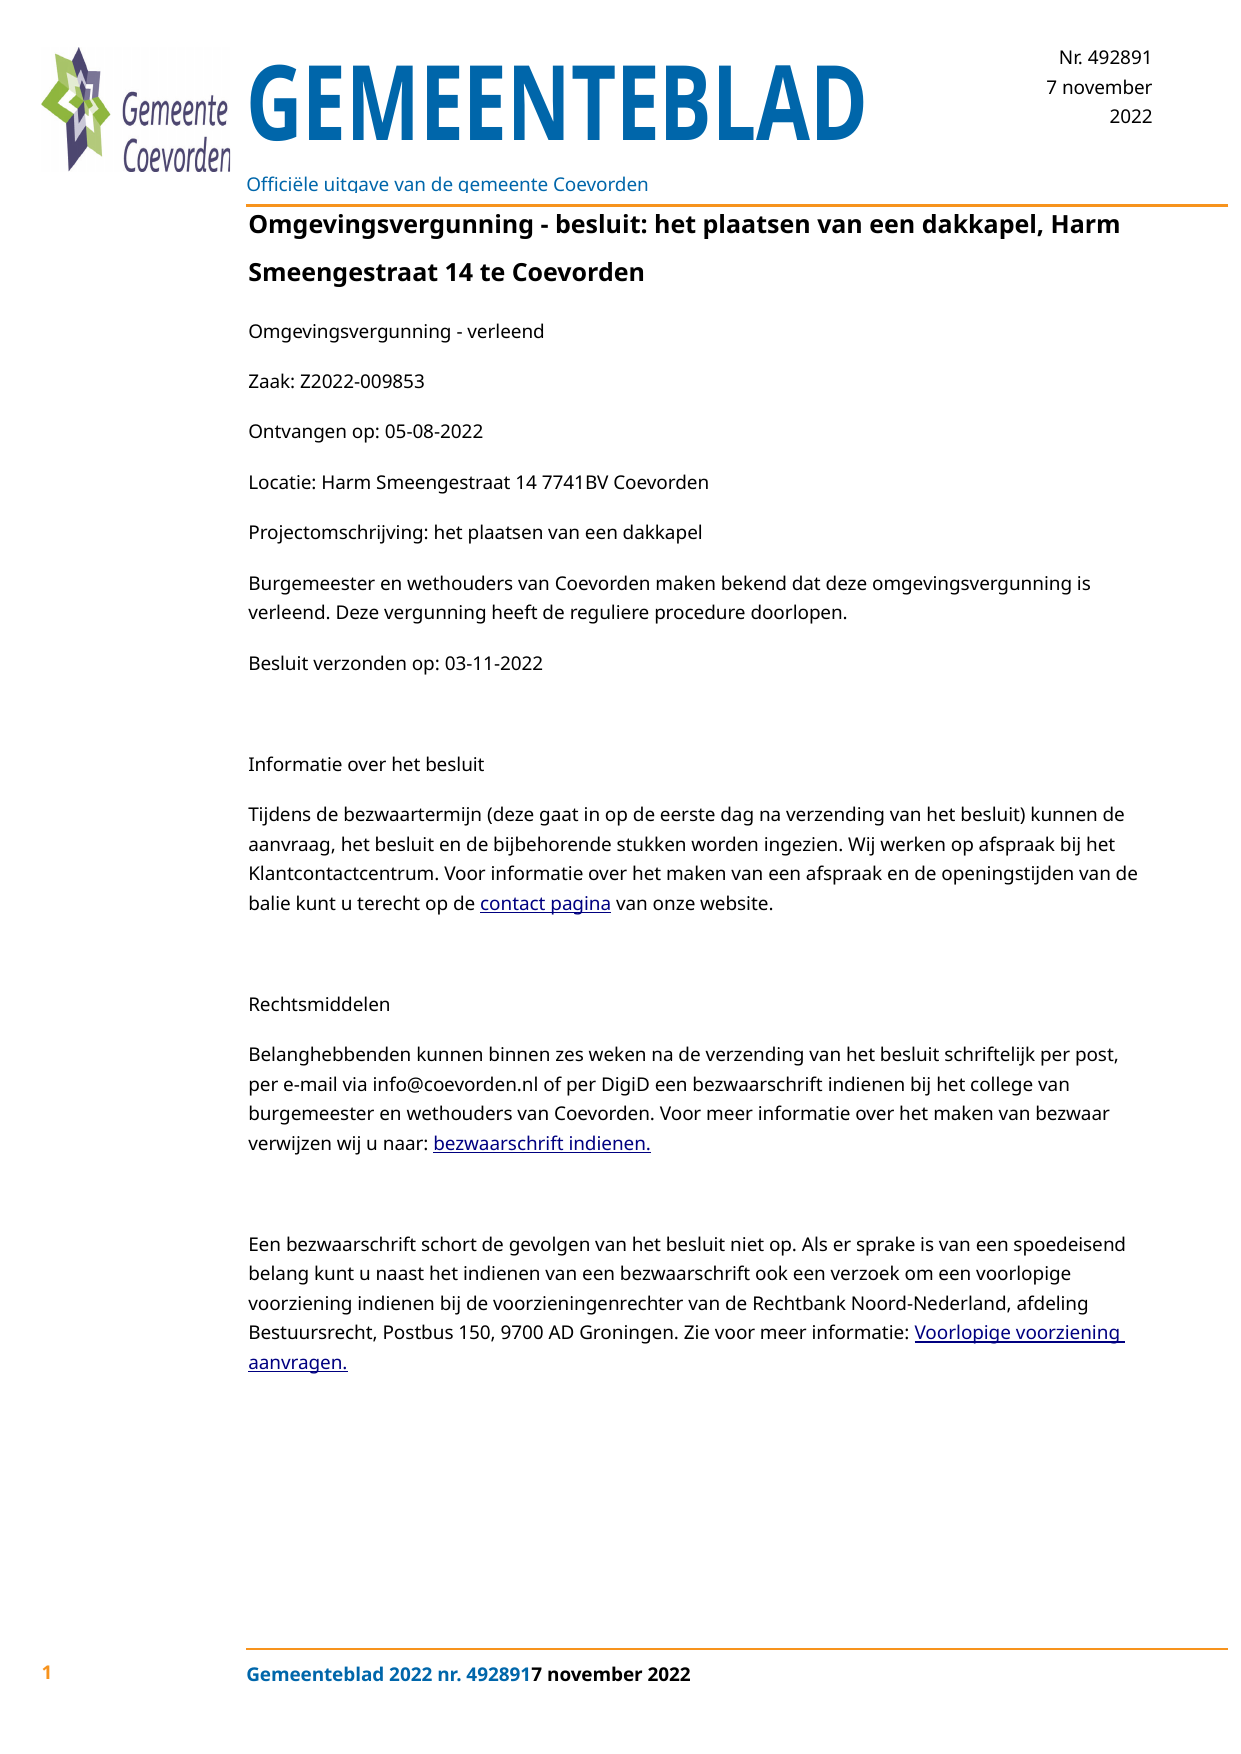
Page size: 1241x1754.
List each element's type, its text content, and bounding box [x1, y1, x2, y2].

text Besluit verzonden op: 03-11-2022 [248, 650, 1152, 676]
text Een bezwaarschrift schort de gevolgen van het besluit niet op. Als er sprake is van een spoedeisend belang kunt u naast het indienen van een bezwaarschrift ook een verzoek om een voorlopige voorziening indienen bij de voorzieningenrechter van de Rechtbank Noord-Nederland, afdeling Bestuursrecht, Postbus 150, 9700 AD Groningen. Zie voor meer informatie: Voorlopige voorziening aanvragen. [248, 1231, 1152, 1375]
picture [41, 47, 231, 172]
text Projectomschrijving: het plaatsen van een dakkapel [248, 519, 1152, 545]
text Belanghebbenden kunnen binnen zes weken na de verzending van het besluit schriftelijk per post, per e-mail via info@coevorden.nl of per DigiD een bezwaarschrift indienen bij het college van burgemeester en wethouders van Coevorden. Voor meer informatie over het maken van bezwaar verwijzen wij u naar: bezwaarschrift indienen. [248, 1041, 1152, 1156]
text Burgemeester en wethouders van Coevorden maken bekend dat deze omgevingsvergunning is verleend. Deze vergunning heeft de reguliere procedure doorlopen. [248, 570, 1152, 625]
text Omgevingsvergunning - verleend [248, 318, 1152, 344]
text Ontvangen op: 05-08-2022 [248, 419, 1152, 444]
text Omgevingsvergunning - besluit: het plaatsen van een dakkapel, Harm Smeengestraat 14 te Coevorden [248, 207, 1152, 288]
text Rechtsmiddelen [248, 991, 1152, 1017]
text Tijdens de bezwaartermijn (deze gaat in op de eerste dag na verzending van het besluit) kunnen de aanvraag, het besluit en de bijbehorende stukken worden ingezien. Wij werken op afspraak bij het Klantcontactcentrum. Voor informatie over het maken van een afspraak en de openingstijden van de balie kunt u terecht op de contact pagina van onze website. [248, 801, 1152, 916]
text Informatie over het besluit [248, 751, 1152, 777]
text Locatie: Harm Smeengestraat 14 7741BV Coevorden [248, 469, 1152, 495]
text Zaak: Z2022-009853 [248, 368, 1152, 394]
